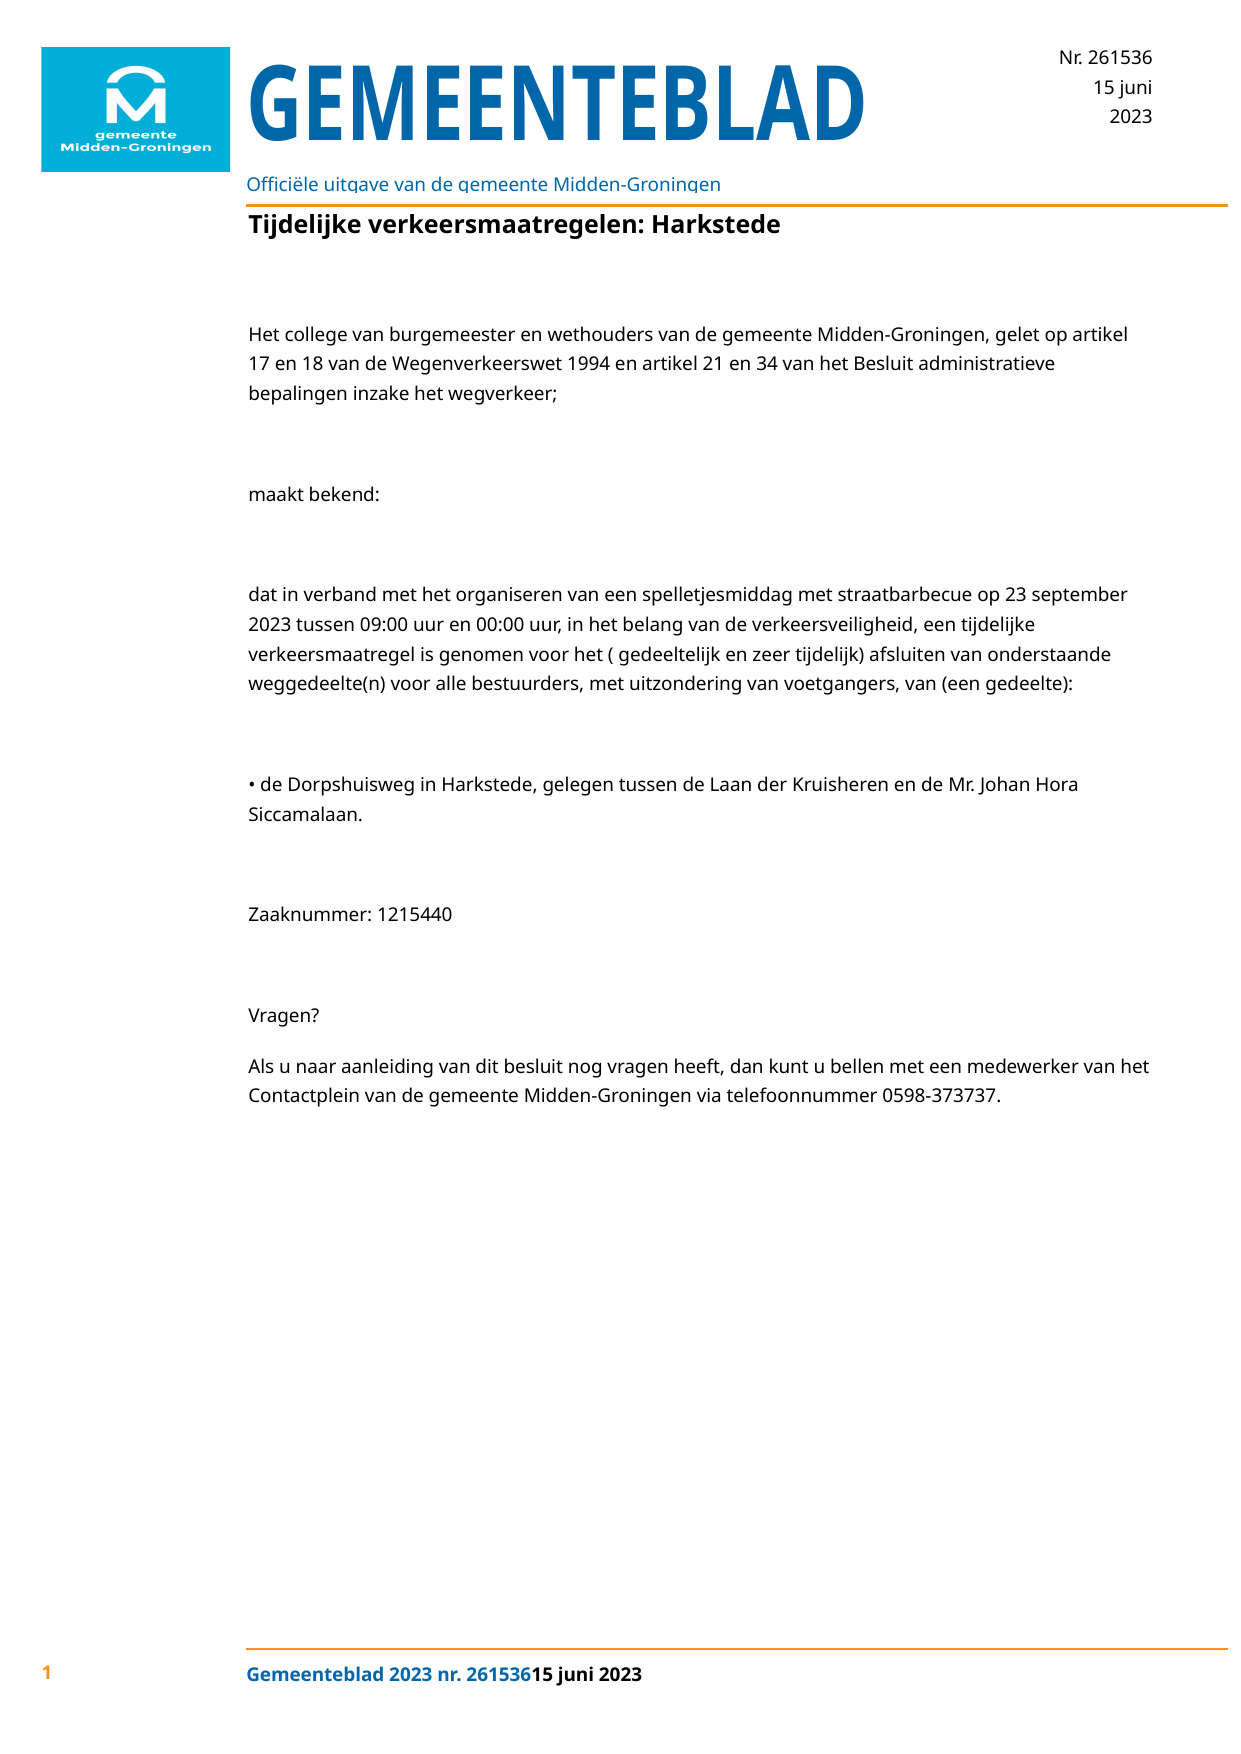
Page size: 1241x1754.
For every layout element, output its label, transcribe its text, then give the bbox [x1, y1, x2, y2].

text dat in verband met het organiseren van een spelletjesmiddag met straatbarbecue op 23 september 2023 tussen 09:00 uur en 00:00 uur, in het belang van de verkeersveiligheid, een tijdelijke verkeersmaatregel is genomen voor het ( gedeeltelijk en zeer tijdelijk) afsluiten van onderstaande weggedeelte(n) voor alle bestuurders, met uitzondering van voetgangers, van (een gedeelte): [248, 582, 1152, 696]
picture [108, 66, 164, 82]
text Tijdelijke verkeersmaatregelen: Harkstede [248, 207, 1152, 241]
text Zaaknummer: 1215440 [248, 902, 1152, 927]
text Het college van burgemeester en wethouders van de gemeente Midden-Groningen, gelet op artikel 17 en 18 van de Wegenverkeerswet 1994 en artikel 21 en 34 van het Besluit administratieve bepalingen inzake het wegverkeer; [248, 321, 1152, 406]
picture [107, 89, 165, 122]
picture [184, 146, 190, 153]
text maakt bekend: [248, 481, 1152, 506]
text • de Dorpshuisweg in Harkstede, gelegen tussen de Laan der Kruisheren en de Mr. Johan Hora Siccamalaan. [248, 771, 1152, 826]
text Vragen? [248, 1002, 1152, 1028]
text Als u naar aanleiding van dit besluit nog vragen heeft, dan kunt u bellen met een medewerker van het Contactplein van de gemeente Midden-Groningen via telefoonnummer 0598-373737. [248, 1053, 1152, 1108]
